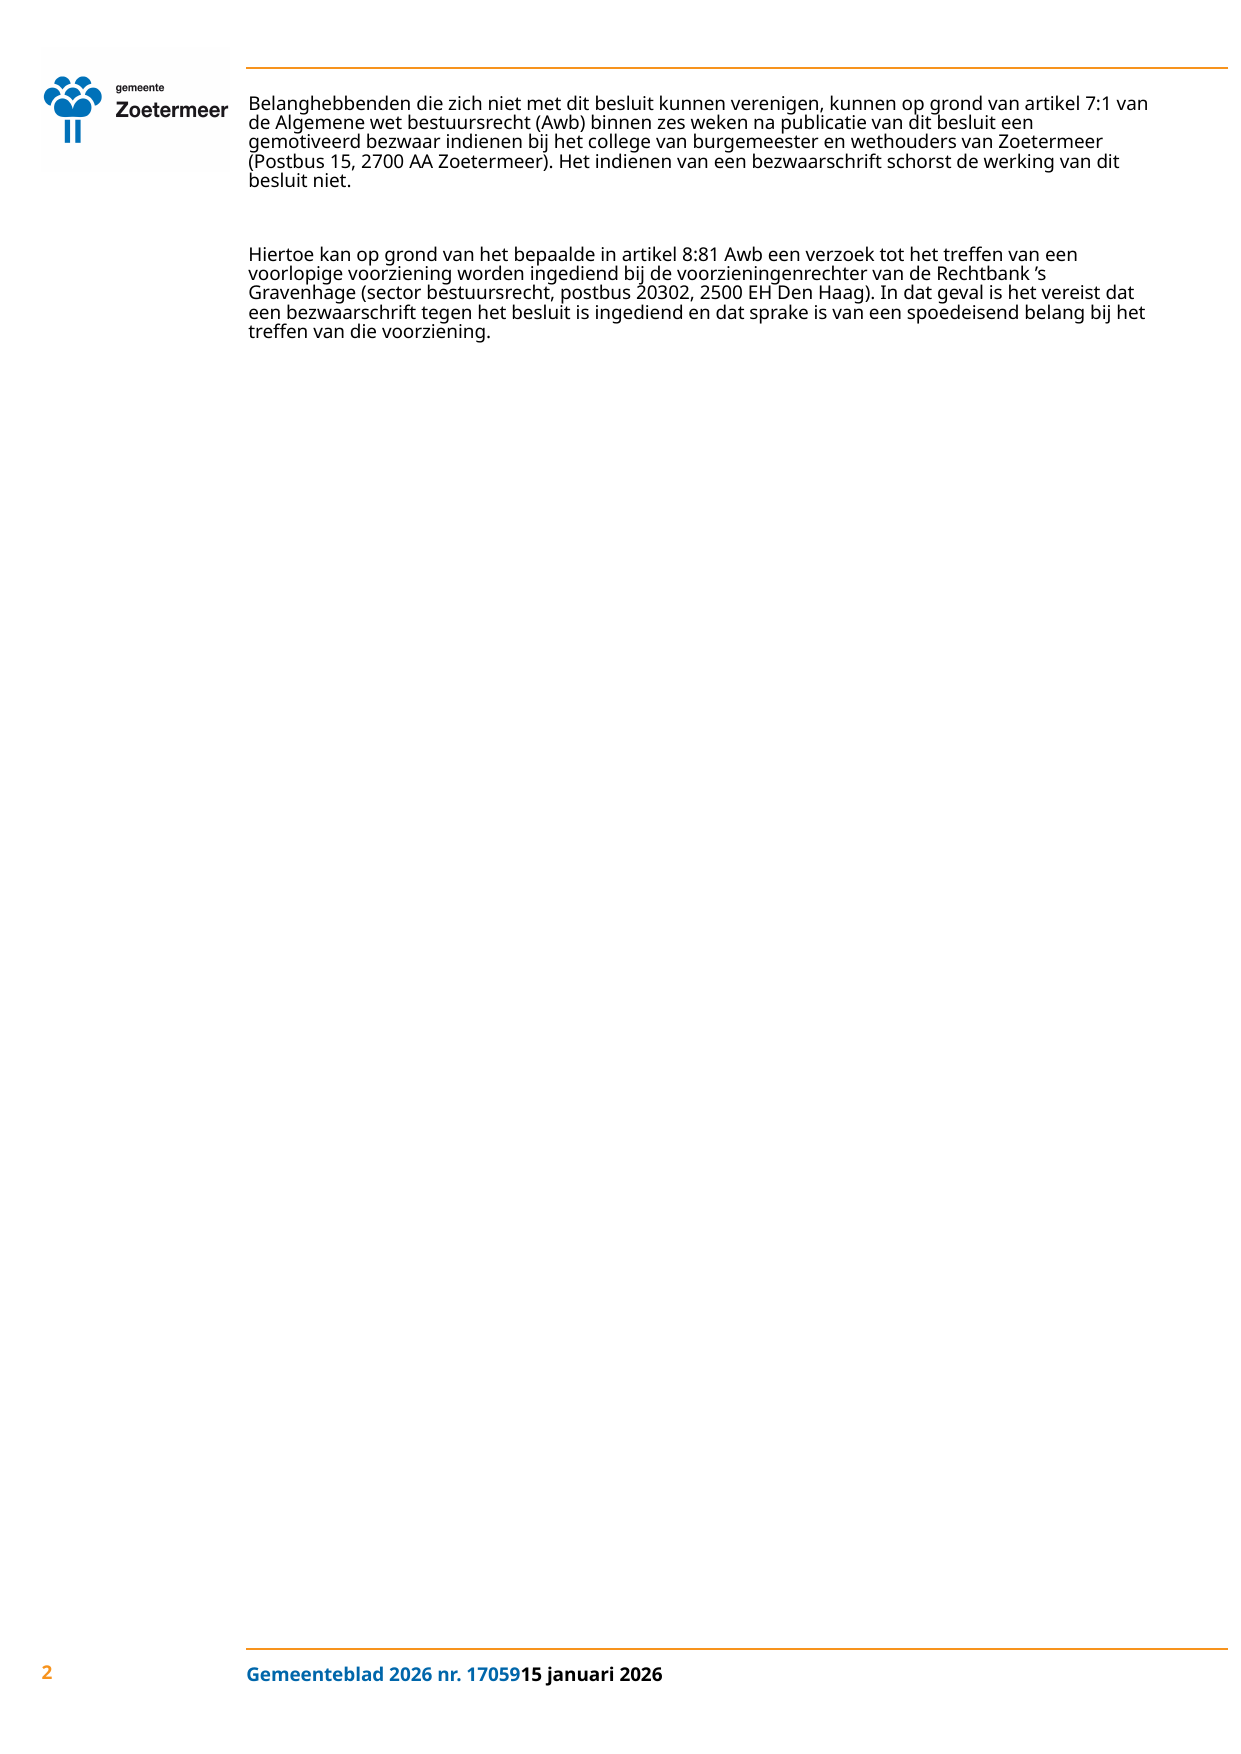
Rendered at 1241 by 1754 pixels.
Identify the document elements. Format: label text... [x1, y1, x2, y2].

text Belanghebbenden die zich niet met dit besluit kunnen verenigen, kunnen op grond van artikel 7:1 van de Algemene wet bestuursrecht (Awb) binnen zes weken na publicatie van dit besluit een gemotiveerd bezwaar indienen bij het college van burgemeester en wethouders van Zoetermeer (Postbus 15, 2700 AA Zoetermeer). Het indienen van een bezwaarschrift schorst de werking van dit besluit niet. [248, 95, 1152, 191]
picture [41, 47, 231, 172]
text Hiertoe kan op grond van het bepaalde in artikel 8:81 Awb een verzoek tot het treffen van een voorlopige voorziening worden ingediend bij de voorzieningenrechter van de Rechtbank ’s Gravenhage (sector bestuursrecht, postbus 20302, 2500 EH Den Haag). In dat geval is het vereist dat een bezwaarschrift tegen het besluit is ingediend en dat sprake is van een spoedeisend belang bij het treffen van die voorziening. [248, 246, 1152, 342]
